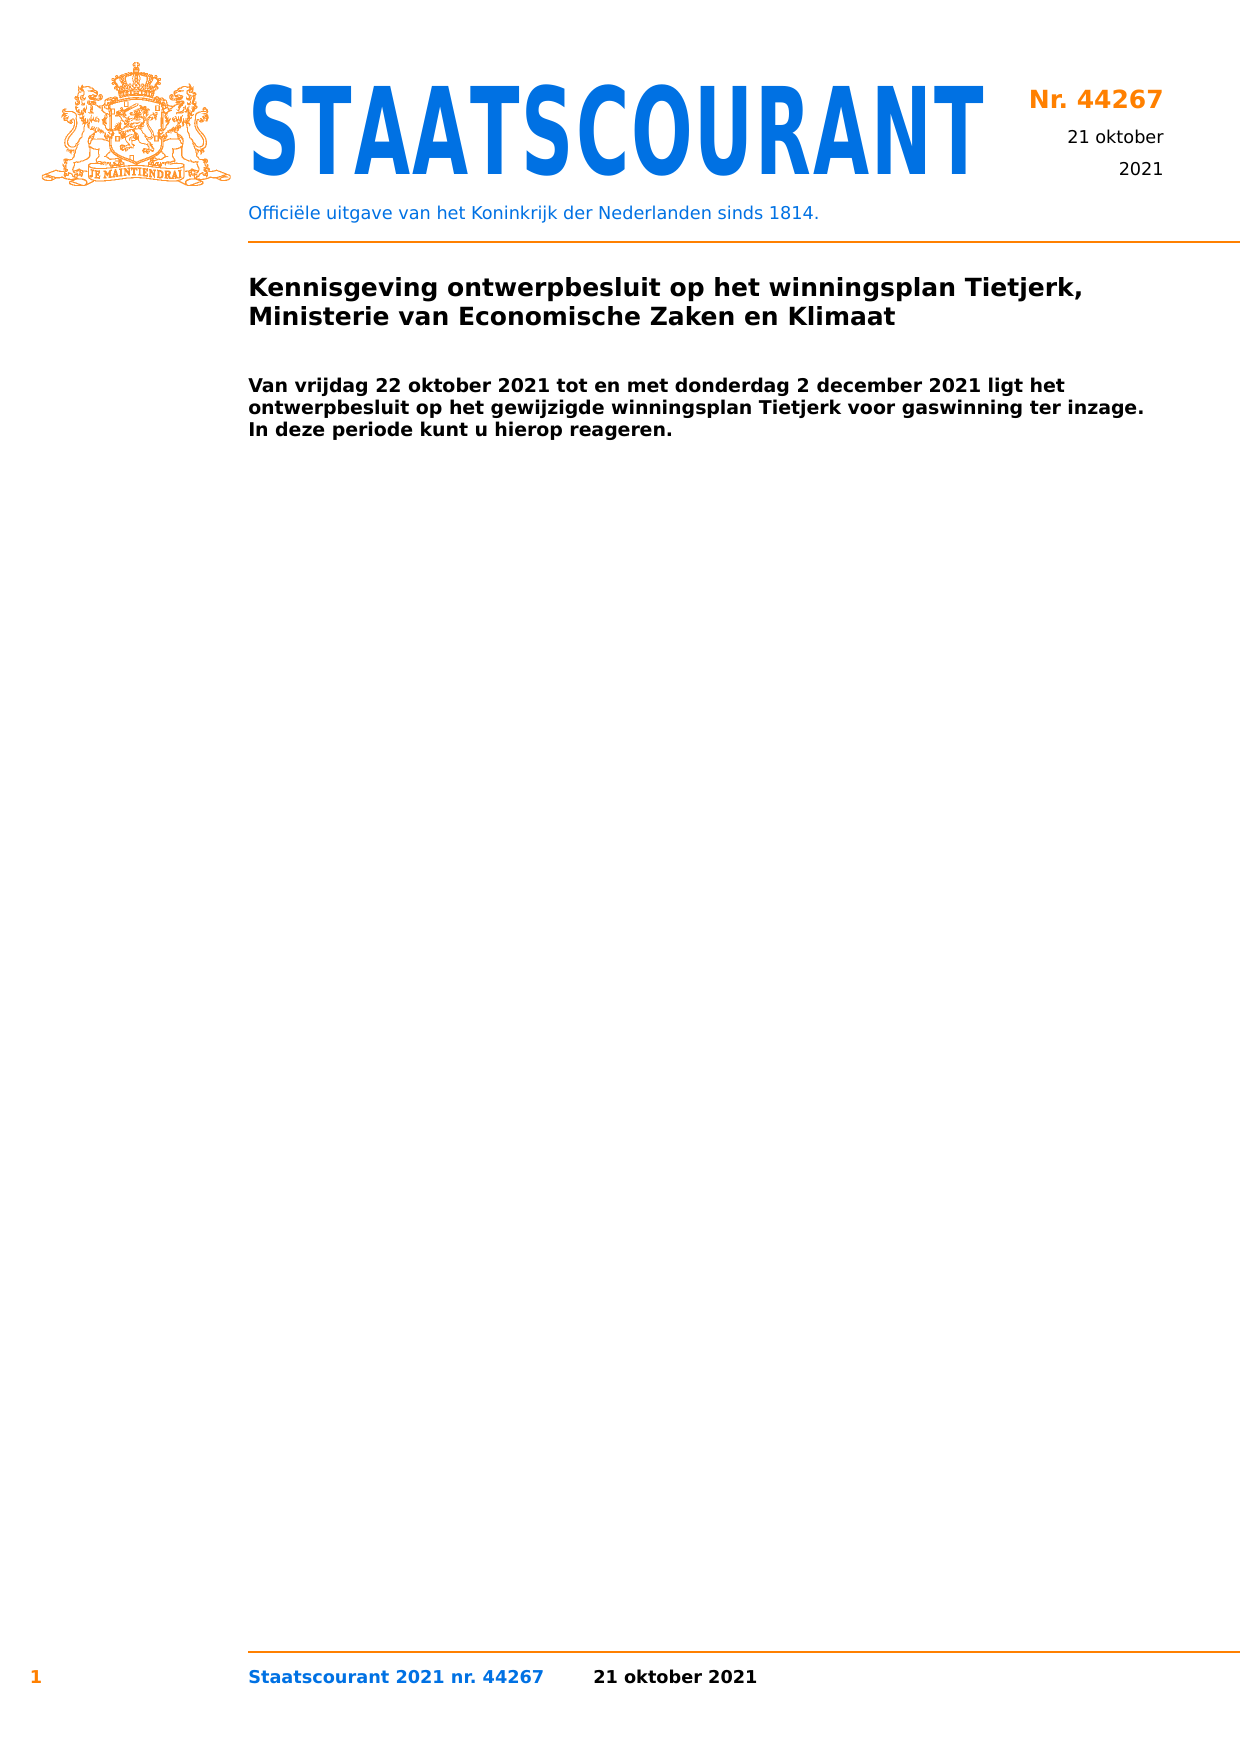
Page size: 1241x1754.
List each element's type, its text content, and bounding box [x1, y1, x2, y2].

subtitle Kennisgeving ontwerpbesluit op het winningsplan Tietjerk, Ministerie van Economische Zaken en Klimaat [248, 273, 1163, 331]
table_cell 2021 [998, 153, 1240, 203]
text Van vrijdag 22 oktober 2021 tot en met donderdag 2 december 2021 ligt het ontwerpbesluit op het gewijzigde winningsplan Tietjerk voor gaswinning ter inzage. In deze periode kunt u hierop reageren. [248, 375, 1163, 441]
picture [41, 62, 231, 186]
table_cell 21 oktober [998, 121, 1240, 153]
table_cell Officiële uitgave van het Koninkrijk der Nederlanden sinds 1814. [248, 203, 1240, 241]
table_header [25, 62, 248, 241]
table_header STAATSCOURANT [248, 62, 998, 203]
table_header Nr. 44267 [998, 62, 1240, 121]
